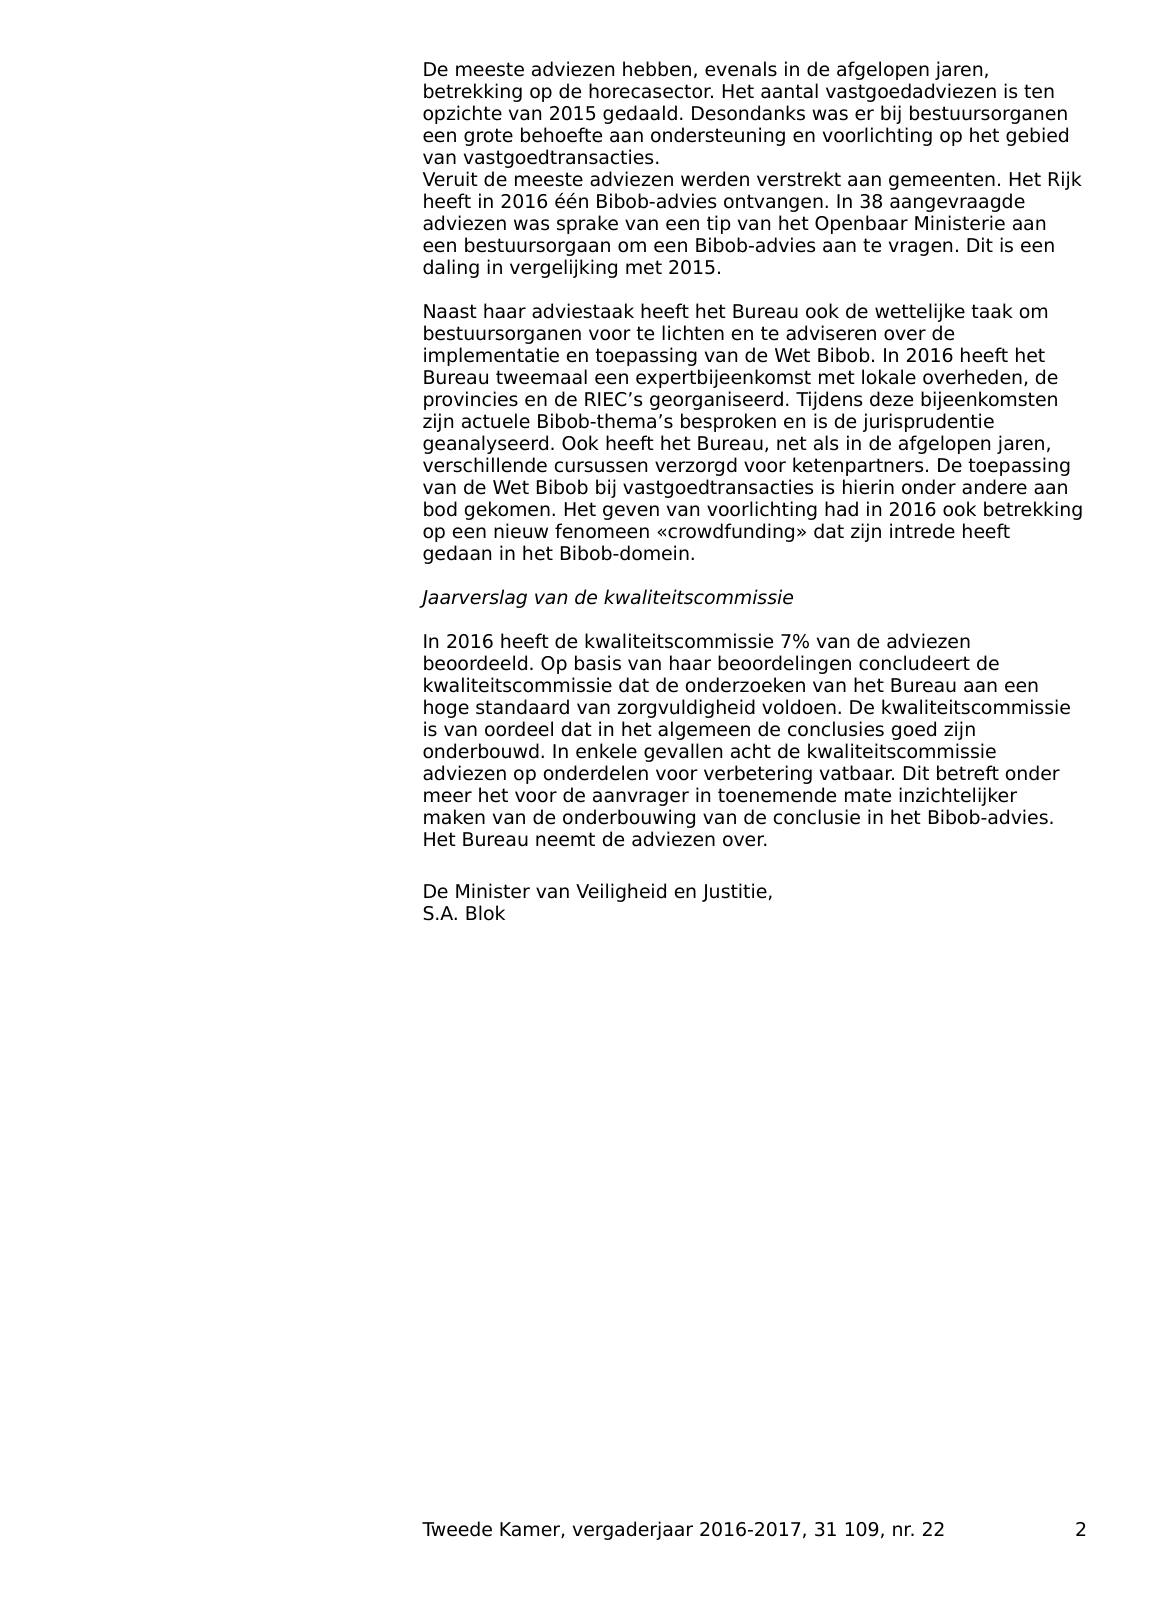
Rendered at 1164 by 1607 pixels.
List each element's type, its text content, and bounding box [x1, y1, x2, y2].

text Veruit de meeste adviezen werden verstrekt aan gemeenten. Het Rijk heeft in 2016 één Bibob-advies ontvangen. In 38 aangevraagde adviezen was sprake van een tip van het Openbaar Ministerie aan een bestuursorgaan om een Bibob-advies aan te vragen. Dit is een daling in vergelijking met 2015. [422, 169, 1087, 279]
text De Minister van Veiligheid en Justitie, S.A. Blok [422, 881, 1087, 925]
subtitle Jaarverslag van de kwaliteitscommissie [422, 587, 1087, 609]
text Naast haar adviestaak heeft het Bureau ook de wettelijke taak om bestuursorganen voor te lichten en te adviseren over de implementatie en toepassing van de Wet Bibob. In 2016 heeft het Bureau tweemaal een expertbijeenkomst met lokale overheden, de provincies en de RIEC’s georganiseerd. Tijdens deze bijeenkomsten zijn actuele Bibob-thema’s besproken en is de jurisprudentie geanalyseerd. Ook heeft het Bureau, net als in de afgelopen jaren, verschillende cursussen verzorgd voor ketenpartners. De toepassing van de Wet Bibob bij vastgoedtransacties is hierin onder andere aan bod gekomen. Het geven van voorlichting had in 2016 ook betrekking op een nieuw fenomeen «crowdfunding» dat zijn intrede heeft gedaan in het Bibob-domein. [422, 301, 1087, 565]
text De meeste adviezen hebben, evenals in de afgelopen jaren, betrekking op de horecasector. Het aantal vastgoedadviezen is ten opzichte van 2015 gedaald. Desondanks was er bij bestuursorganen een grote behoefte aan ondersteuning en voorlichting op het gebied van vastgoedtransacties. [422, 59, 1087, 169]
text In 2016 heeft de kwaliteitscommissie 7% van de adviezen beoordeeld. Op basis van haar beoordelingen concludeert de kwaliteitscommissie dat de onderzoeken van het Bureau aan een hoge standaard van zorgvuldigheid voldoen. De kwaliteitscommissie is van oordeel dat in het algemeen de conclusies goed zijn onderbouwd. In enkele gevallen acht de kwaliteitscommissie adviezen op onderdelen voor verbetering vatbaar. Dit betreft onder meer het voor de aanvrager in toenemende mate inzichtelijker maken van de onderbouwing van de conclusie in het Bibob-advies. Het Bureau neemt de adviezen over. [422, 631, 1087, 851]
